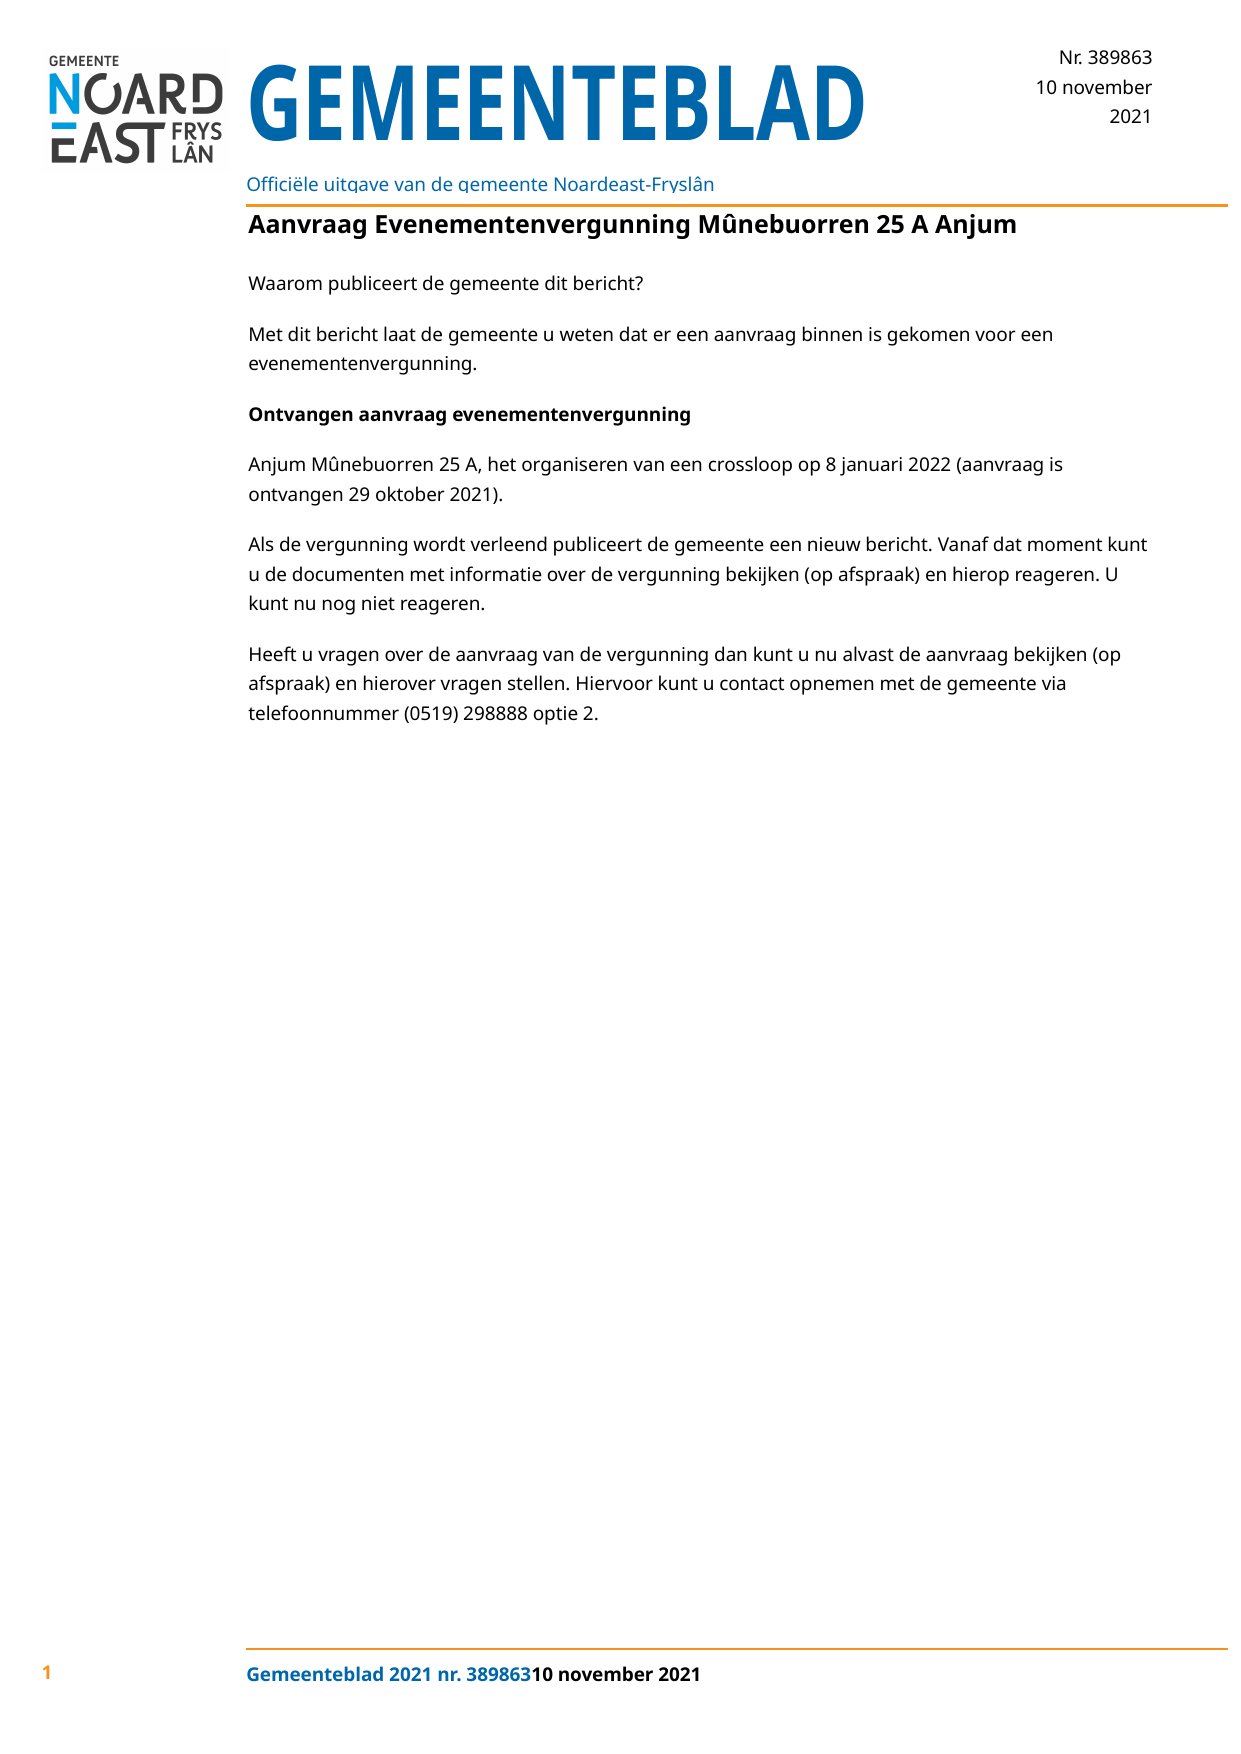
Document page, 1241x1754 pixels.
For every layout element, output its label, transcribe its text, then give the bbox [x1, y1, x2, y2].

text Heeft u vragen over de aanvraag van de vergunning dan kunt u nu alvast de aanvraag bekijken (op afspraak) en hierover vragen stellen. Hiervoor kunt u contact opnemen met de gemeente via telefoonnummer (0519) 298888 optie 2. [248, 641, 1152, 726]
text Anjum Mûnebuorren 25 A, het organiseren van een crossloop op 8 januari 2022 (aanvraag is ontvangen 29 oktober 2021). [248, 451, 1152, 506]
text Als de vergunning wordt verleend publiceert de gemeente een nieuw bericht. Vanaf dat moment kunt u de documenten met informatie over de vergunning bekijken (op afspraak) en hierop reageren. U kunt nu nog niet reageren. [248, 531, 1152, 616]
text Waarom publiceert de gemeente dit bericht? [248, 270, 1152, 296]
text Ontvangen aanvraag evenementenvergunning [248, 401, 1152, 426]
picture [41, 47, 231, 172]
text Aanvraag Evenementenvergunning Mûnebuorren 25 A Anjum [248, 207, 1152, 241]
text Met dit bericht laat de gemeente u weten dat er een aanvraag binnen is gekomen voor een evenementenvergunning. [248, 321, 1152, 376]
